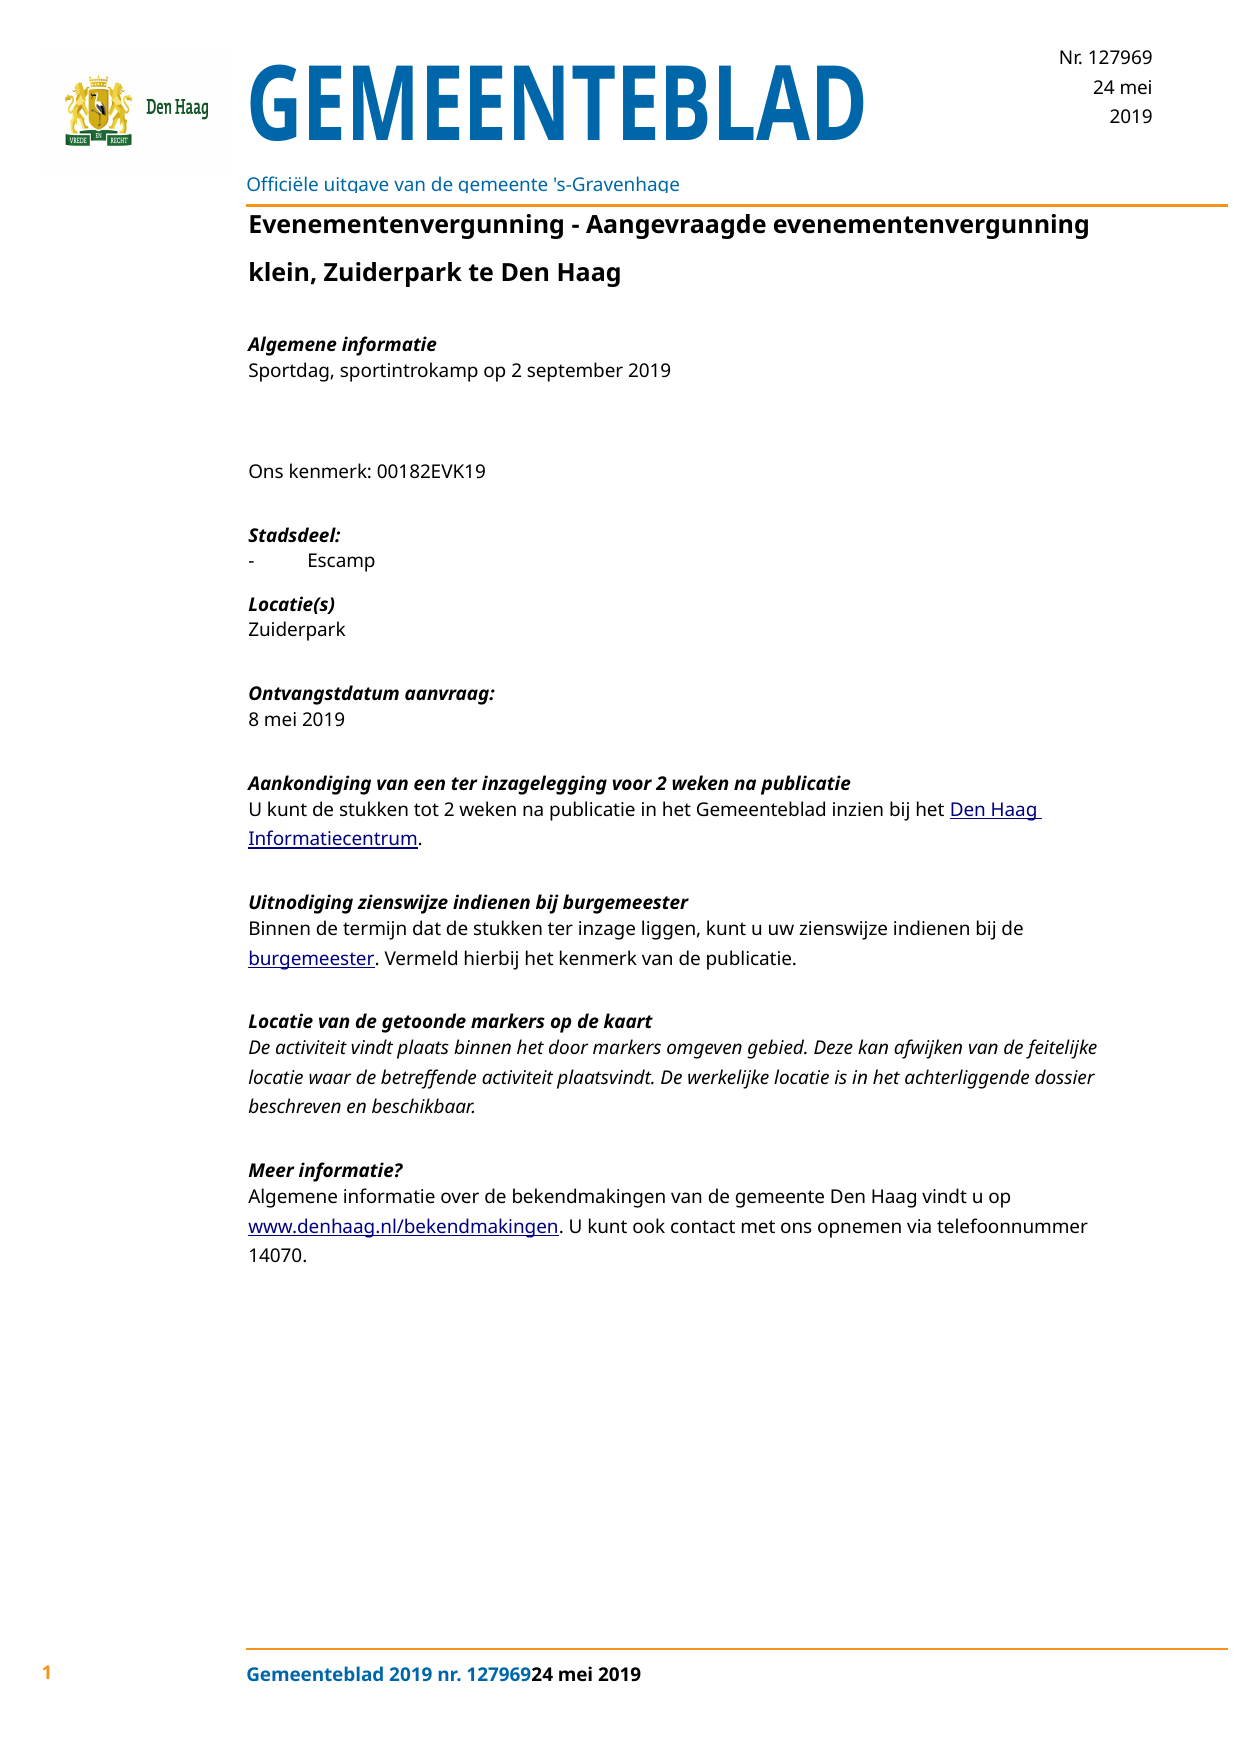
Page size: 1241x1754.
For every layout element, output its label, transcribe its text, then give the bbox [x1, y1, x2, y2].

text Sportdag, sportintrokamp op 2 september 2019 [248, 357, 1152, 383]
text Meer informatie? [248, 1158, 1152, 1183]
text Algemene informatie over de bekendmakingen van de gemeente Den Haag vindt u op www.denhaag.nl/bekendmakingen. U kunt ook contact met ons opnemen via telefoonnummer 14070. [248, 1183, 1152, 1268]
text Evenementenvergunning - Aangevraagde evenementenvergunning klein, Zuiderpark te Den Haag [248, 207, 1152, 288]
list Escamp [248, 548, 1152, 573]
text Locatie(s) [248, 591, 1152, 617]
text Stadsdeel: [248, 522, 1152, 548]
text Aankondiging van een ter inzagelegging voor 2 weken na publicatie [248, 770, 1152, 796]
text Ontvangstdatum aanvraag: [248, 681, 1152, 706]
text Uitnodiging zienswijze indienen bij burgemeester [248, 889, 1152, 915]
picture [41, 47, 231, 172]
text Zuiderpark [248, 617, 1152, 642]
text U kunt de stukken tot 2 weken na publicatie in het Gemeenteblad inzien bij het Den Haag Informatiecentrum. [248, 796, 1152, 851]
text Locatie van de getoonde markers op de kaart [248, 1009, 1152, 1034]
text 8 mei 2019 [248, 706, 1152, 732]
text Ons kenmerk: 00182EVK19 [248, 458, 1152, 484]
text Algemene informatie [248, 331, 1152, 357]
text Binnen de termijn dat de stukken ter inzage liggen, kunt u uw zienswijze indienen bij de burgemeester. Vermeld hierbij het kenmerk van de publicatie. [248, 915, 1152, 971]
text De activiteit vindt plaats binnen het door markers omgeven gebied. Deze kan afwijken van de feitelijke locatie waar de betreffende activiteit plaatsvindt. De werkelijke locatie is in het achterliggende dossier beschreven en beschikbaar. [248, 1034, 1152, 1119]
